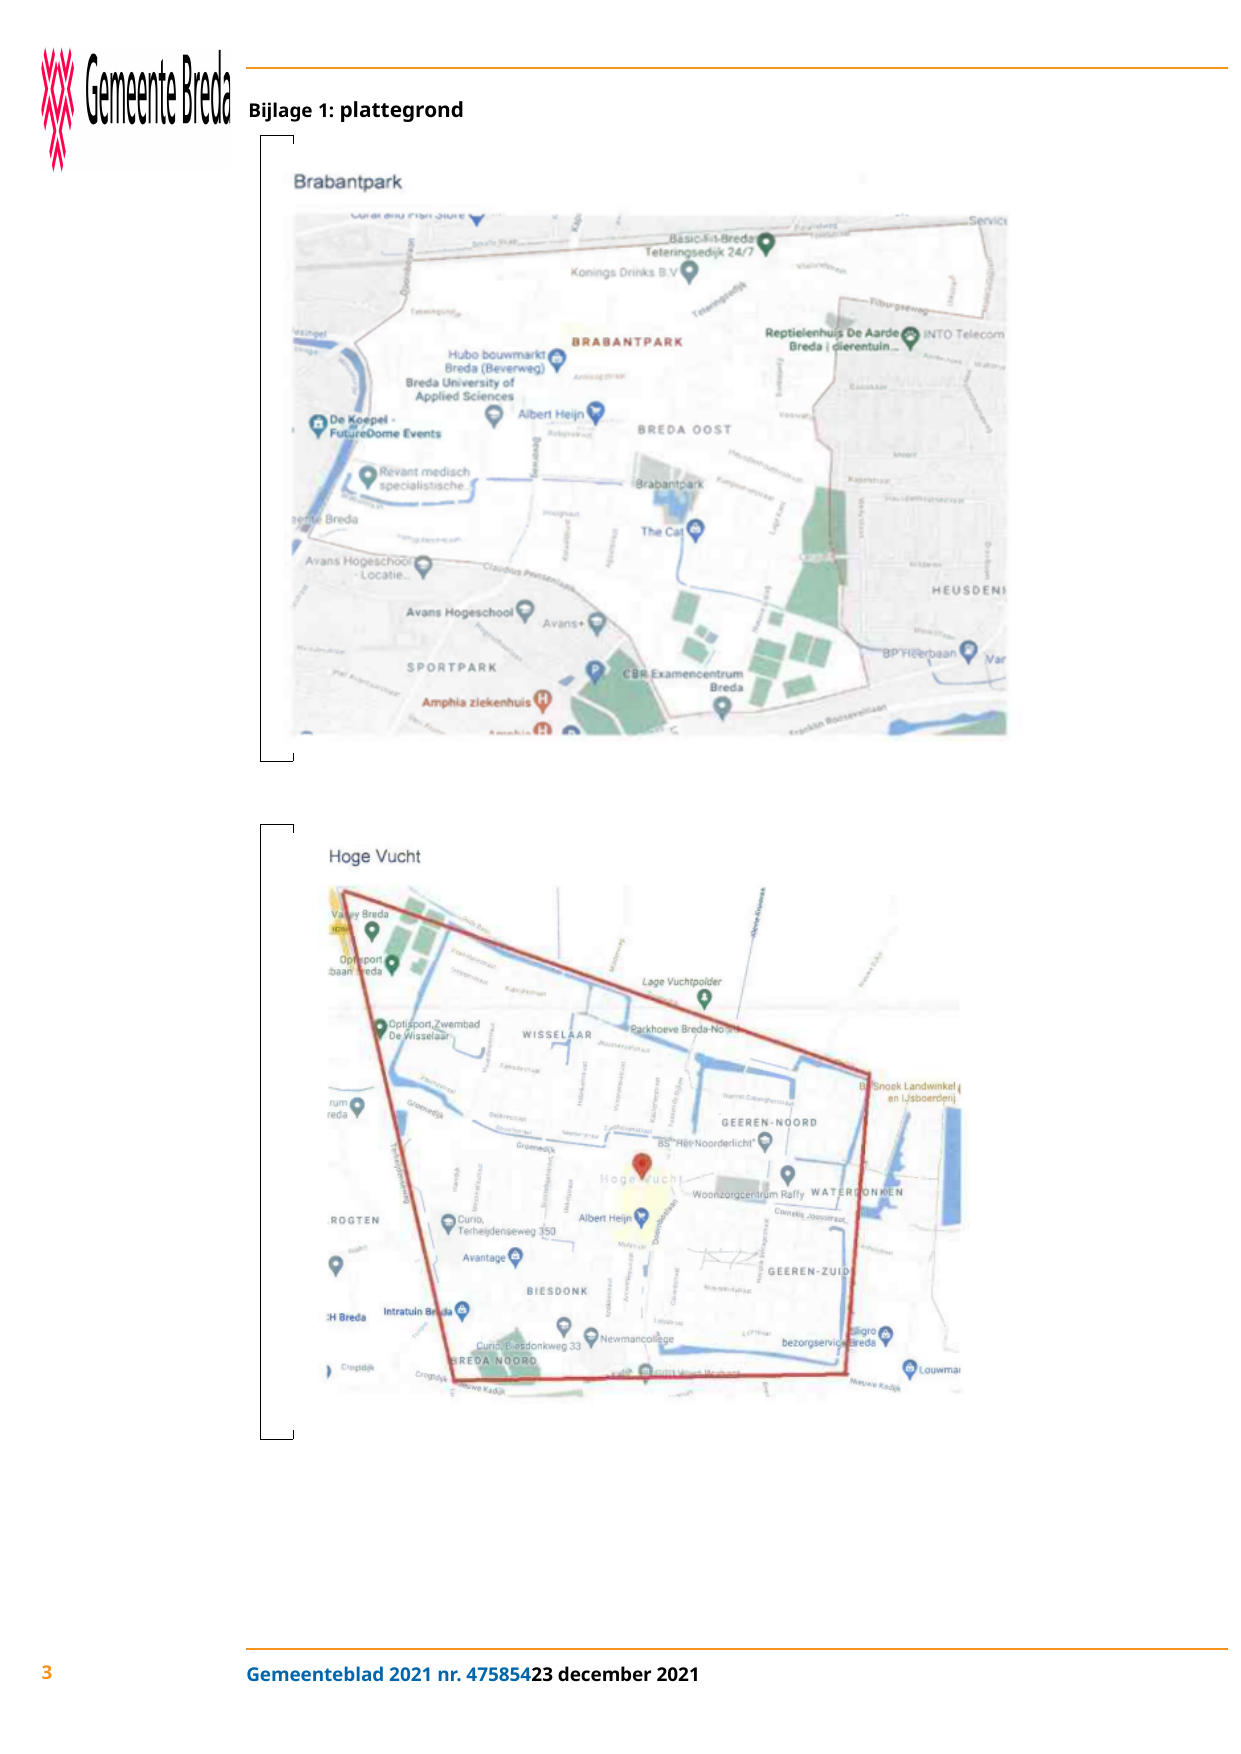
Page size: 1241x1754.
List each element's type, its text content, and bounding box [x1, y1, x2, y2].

picture [268, 833, 1036, 1430]
text Bijlage 1: plattegrond [248, 95, 1152, 123]
picture [268, 144, 1036, 753]
picture [41, 47, 231, 172]
